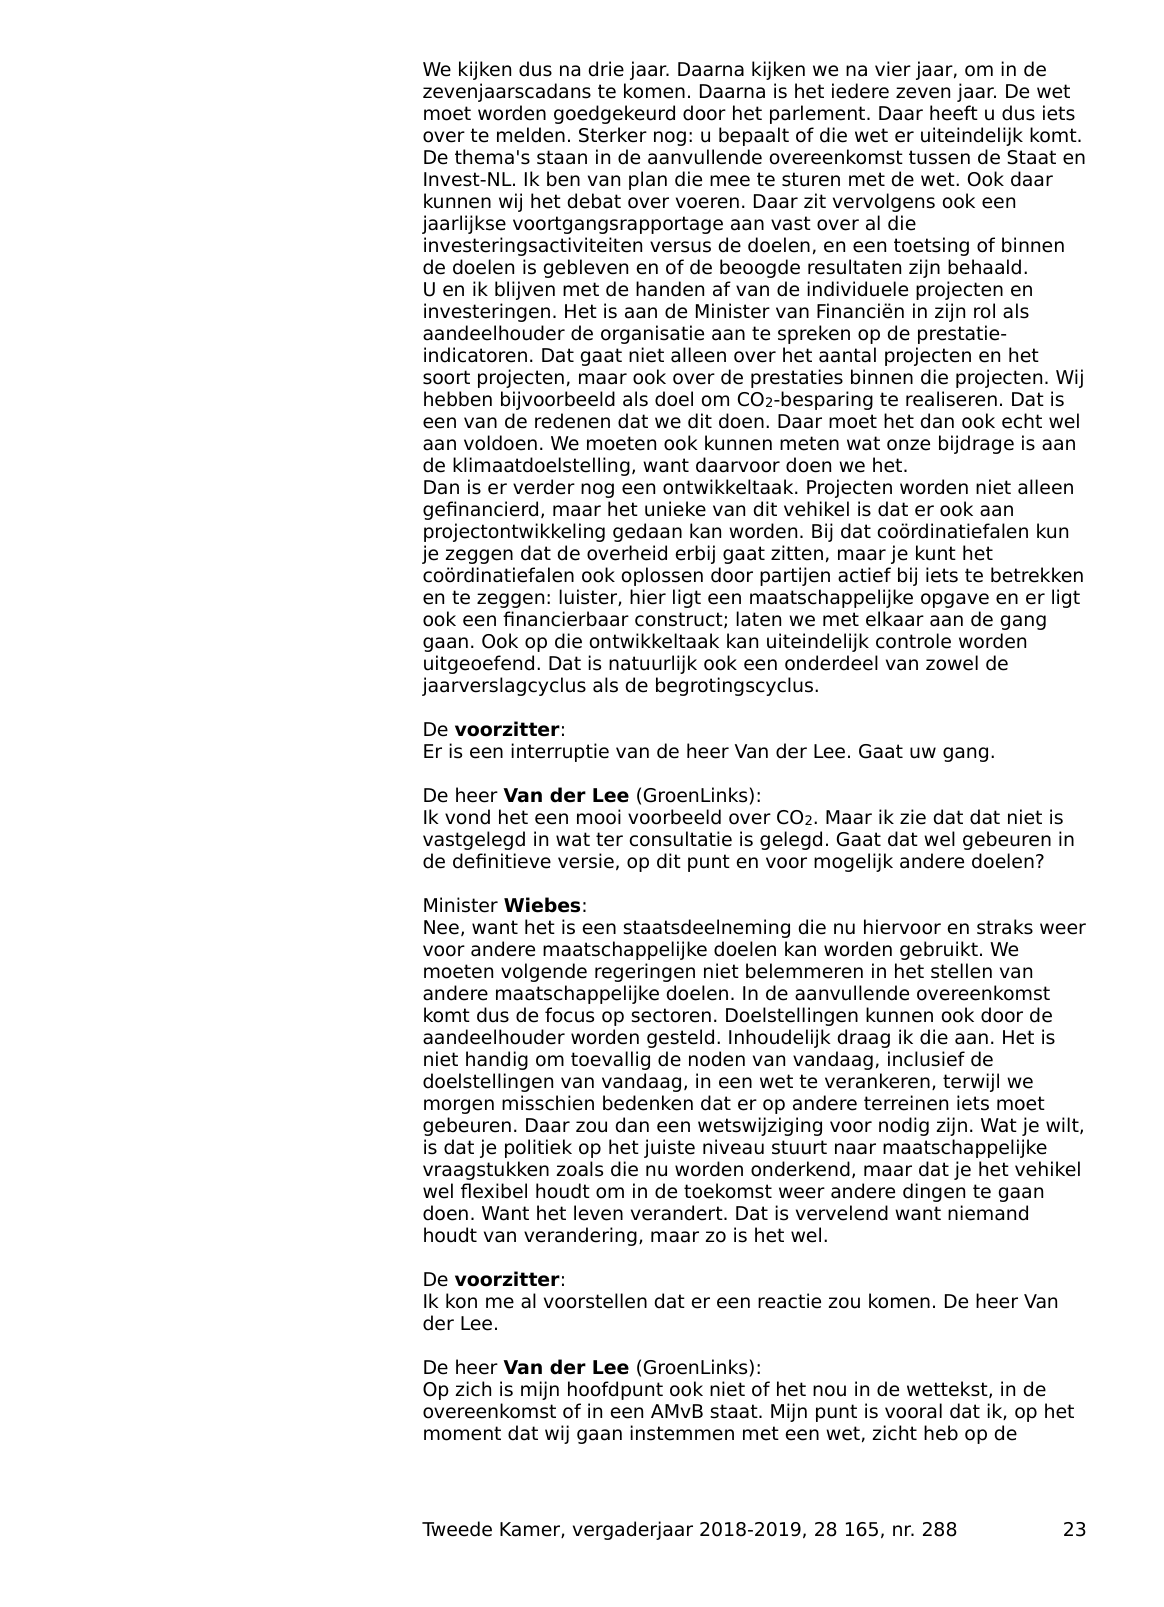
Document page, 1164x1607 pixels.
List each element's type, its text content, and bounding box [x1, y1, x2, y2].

text Ik kon me al voorstellen dat er een reactie zou komen. De heer Van der Lee. [422, 1291, 1087, 1335]
text We kijken dus na drie jaar. Daarna kijken we na vier jaar, om in de zevenjaarscadans te komen. Daarna is het iedere zeven jaar. De wet moet worden goedgekeurd door het parlement. Daar heeft u dus iets over te melden. Sterker nog: u bepaalt of die wet er uiteindelijk komt. [422, 59, 1087, 147]
text Dan is er verder nog een ontwikkeltaak. Projecten worden niet alleen gefinancierd, maar het unieke van dit vehikel is dat er ook aan projectontwikkeling gedaan kan worden. Bij dat coördinatiefalen kun je zeggen dat de overheid erbij gaat zitten, maar je kunt het coördinatiefalen ook oplossen door partijen actief bij iets te betrekken en te zeggen: luister, hier ligt een maatschappelijke opgave en er ligt ook een financierbaar construct; laten we met elkaar aan de gang gaan. Ook op die ontwikkeltaak kan uiteindelijk controle worden uitgeoefend. Dat is natuurlijk ook een onderdeel van zowel de jaarverslagcyclus als de begrotingscyclus. [422, 477, 1087, 696]
text Ik vond het een mooi voorbeeld over CO2. Maar ik zie dat dat niet is vastgelegd in wat ter consultatie is gelegd. Gaat dat wel gebeuren in de definitieve versie, op dit punt en voor mogelijk andere doelen? [422, 807, 1087, 873]
text Op zich is mijn hoofdpunt ook niet of het nou in de wettekst, in de overeenkomst of in een AMvB staat. Mijn punt is vooral dat ik, op het moment dat wij gaan instemmen met een wet, zicht heb op de [422, 1379, 1087, 1445]
text Minister Wiebes: [422, 895, 1087, 917]
text De voorzitter: [422, 1269, 1087, 1291]
text De heer Van der Lee (GroenLinks): [422, 785, 1087, 807]
text Nee, want het is een staatsdeelneming die nu hiervoor en straks weer voor andere maatschappelijke doelen kan worden gebruikt. We moeten volgende regeringen niet belemmeren in het stellen van andere maatschappelijke doelen. In de aanvullende overeenkomst komt dus de focus op sectoren. Doelstellingen kunnen ook door de aandeelhouder worden gesteld. Inhoudelijk draag ik die aan. Het is niet handig om toevallig de noden van vandaag, inclusief de doelstellingen van vandaag, in een wet te verankeren, terwijl we morgen misschien bedenken dat er op andere terreinen iets moet gebeuren. Daar zou dan een wetswijziging voor nodig zijn. Wat je wilt, is dat je politiek op het juiste niveau stuurt naar maatschappelijke vraagstukken zoals die nu worden onderkend, maar dat je het vehikel wel flexibel houdt om in de toekomst weer andere dingen te gaan doen. Want het leven verandert. Dat is vervelend want niemand houdt van verandering, maar zo is het wel. [422, 917, 1087, 1247]
text Er is een interruptie van de heer Van der Lee. Gaat uw gang. [422, 741, 1087, 763]
text U en ik blijven met de handen af van de individuele projecten en investeringen. Het is aan de Minister van Financiën in zijn rol als aandeelhouder de organisatie aan te spreken op de prestatie-indicatoren. Dat gaat niet alleen over het aantal projecten en het soort projecten, maar ook over de prestaties binnen die projecten. Wij hebben bijvoorbeeld als doel om CO2-besparing te realiseren. Dat is een van de redenen dat we dit doen. Daar moet het dan ook echt wel aan voldoen. We moeten ook kunnen meten wat onze bijdrage is aan de klimaatdoelstelling, want daarvoor doen we het. [422, 279, 1087, 477]
text De thema's staan in de aanvullende overeenkomst tussen de Staat en Invest-NL. Ik ben van plan die mee te sturen met de wet. Ook daar kunnen wij het debat over voeren. Daar zit vervolgens ook een jaarlijkse voortgangsrapportage aan vast over al die investeringsactiviteiten versus de doelen, en een toetsing of binnen de doelen is gebleven en of de beoogde resultaten zijn behaald. [422, 147, 1087, 279]
text De heer Van der Lee (GroenLinks): [422, 1357, 1087, 1379]
text De voorzitter: [422, 719, 1087, 741]
